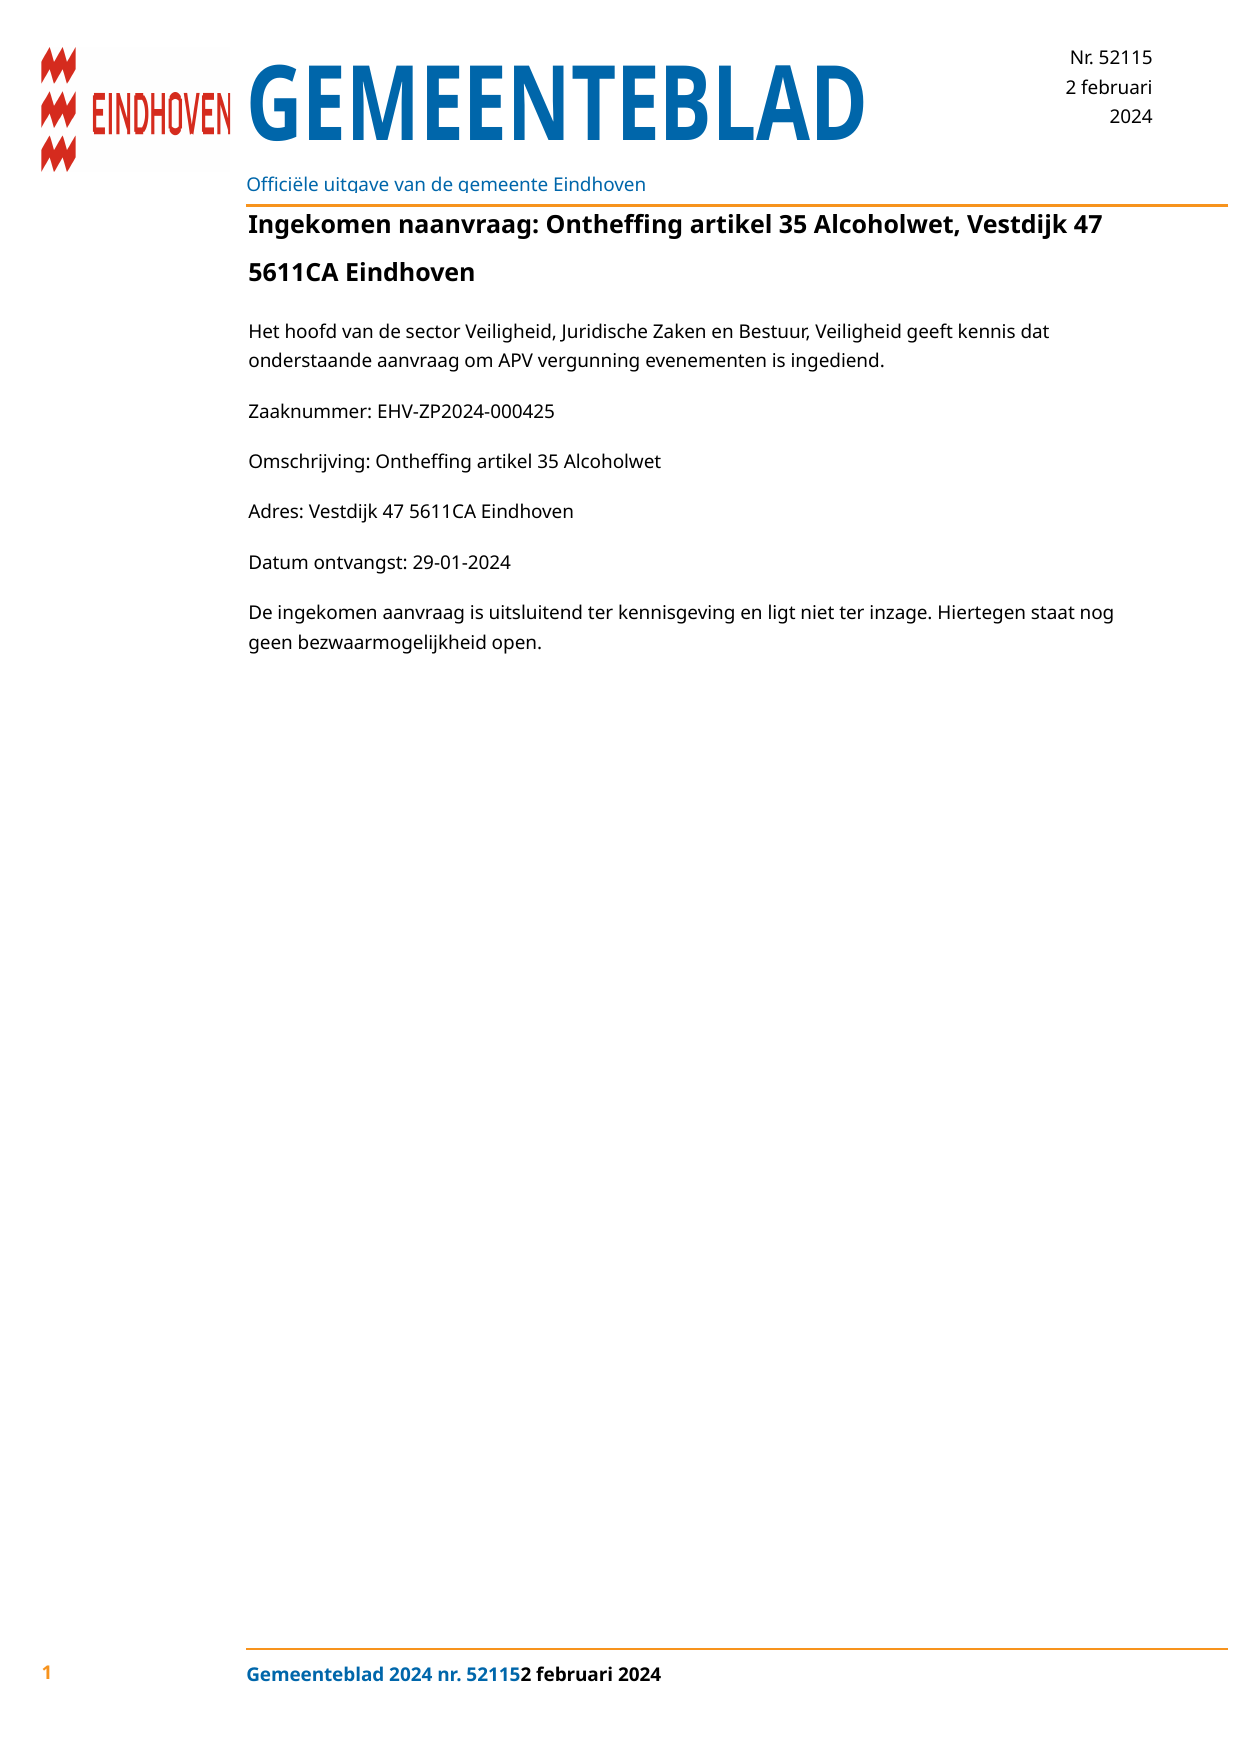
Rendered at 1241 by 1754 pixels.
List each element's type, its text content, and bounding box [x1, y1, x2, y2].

text Ingekomen naanvraag: Ontheffing artikel 35 Alcoholwet, Vestdijk 47 5611CA Eindhoven [248, 207, 1152, 288]
picture [41, 47, 231, 172]
text Omschrijving: Ontheffing artikel 35 Alcoholwet [248, 448, 1152, 474]
text Het hoofd van de sector Veiligheid, Juridische Zaken en Bestuur, Veiligheid geeft kennis dat onderstaande aanvraag om APV vergunning evenementen is ingediend. [248, 318, 1152, 373]
text Datum ontvangst: 29-01-2024 [248, 549, 1152, 575]
text Zaaknummer: EHV-ZP2024-000425 [248, 398, 1152, 424]
text Adres: Vestdijk 47 5611CA Eindhoven [248, 499, 1152, 524]
text De ingekomen aanvraag is uitsluitend ter kennisgeving en ligt niet ter inzage. Hiertegen staat nog geen bezwaarmogelijkheid open. [248, 599, 1152, 655]
